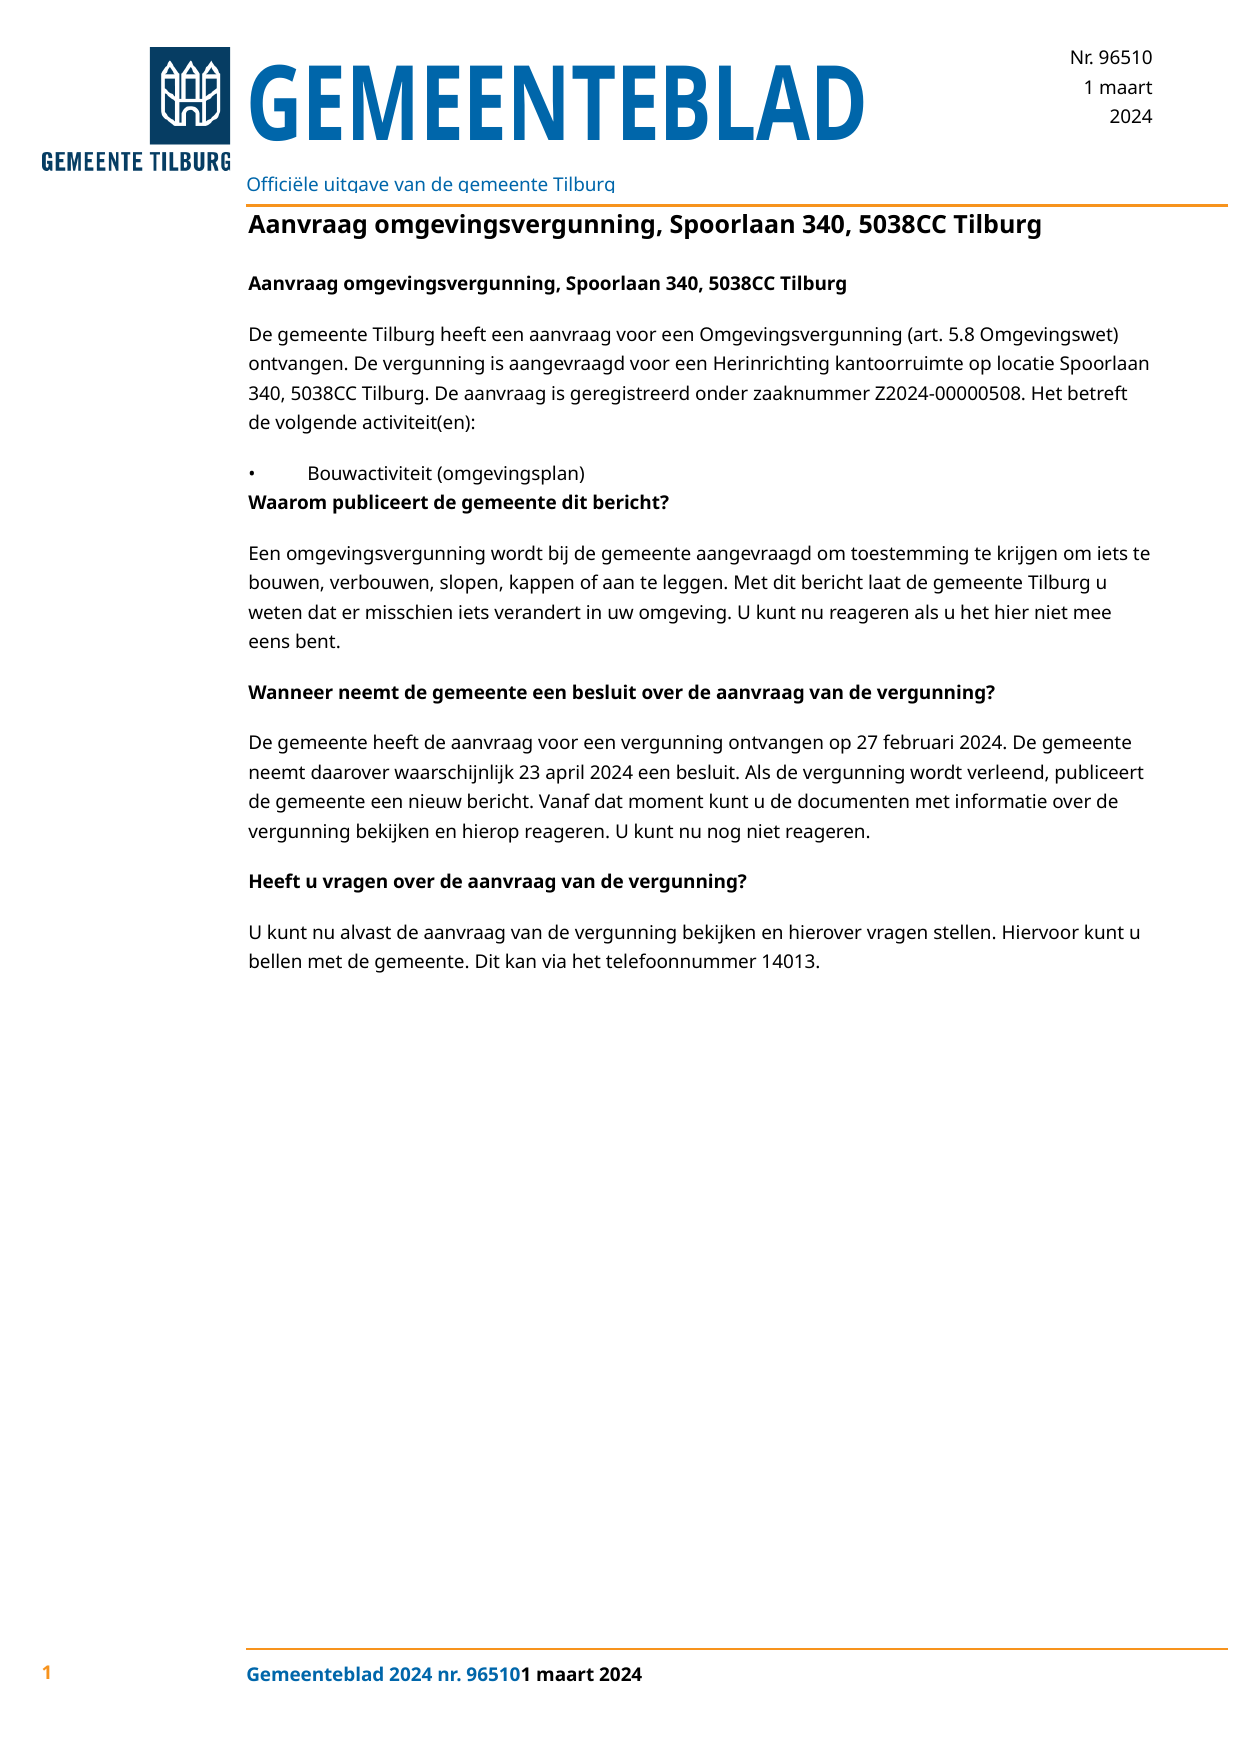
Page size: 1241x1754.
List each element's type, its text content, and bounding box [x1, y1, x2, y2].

text De gemeente heeft de aanvraag voor een vergunning ontvangen op 27 februari 2024. De gemeente neemt daarover waarschijnlijk 23 april 2024 een besluit. Als de vergunning wordt verleend, publiceert de gemeente een nieuw bericht. Vanaf dat moment kunt u de documenten met informatie over de vergunning bekijken en hierop reageren. U kunt nu nog niet reageren. [248, 729, 1152, 844]
text Een omgevingsvergunning wordt bij de gemeente aangevraagd om toestemming te krijgen om iets te bouwen, verbouwen, slopen, kappen of aan te leggen. Met dit bericht laat de gemeente Tilburg u weten dat er misschien iets verandert in uw omgeving. U kunt nu reageren als u het hier niet mee eens bent. [248, 540, 1152, 654]
text Waarom publiceert de gemeente dit bericht? [248, 489, 1152, 515]
text De gemeente Tilburg heeft een aanvraag voor een Omgevingsvergunning (art. 5.8 Omgevingswet) ontvangen. De vergunning is aangevraagd voor een Herinrichting kantoorruimte op locatie Spoorlaan 340, 5038CC Tilburg. De aanvraag is geregistreerd onder zaaknummer Z2024-00000508. Het betreft de volgende activiteit(en): [248, 321, 1152, 435]
text Aanvraag omgevingsvergunning, Spoorlaan 340, 5038CC Tilburg [248, 207, 1152, 241]
text Wanneer neemt de gemeente een besluit over de aanvraag van de vergunning? [248, 679, 1152, 705]
text U kunt nu alvast de aanvraag van de vergunning bekijken en hierover vragen stellen. Hiervoor kunt u bellen met de gemeente. Dit kan via het telefoonnummer 14013. [248, 919, 1152, 974]
picture [41, 47, 231, 172]
text Aanvraag omgevingsvergunning, Spoorlaan 340, 5038CC Tilburg [248, 270, 1152, 296]
list Bouwactiviteit (omgevingsplan) [248, 460, 1152, 486]
text Heeft u vragen over de aanvraag van de vergunning? [248, 869, 1152, 894]
